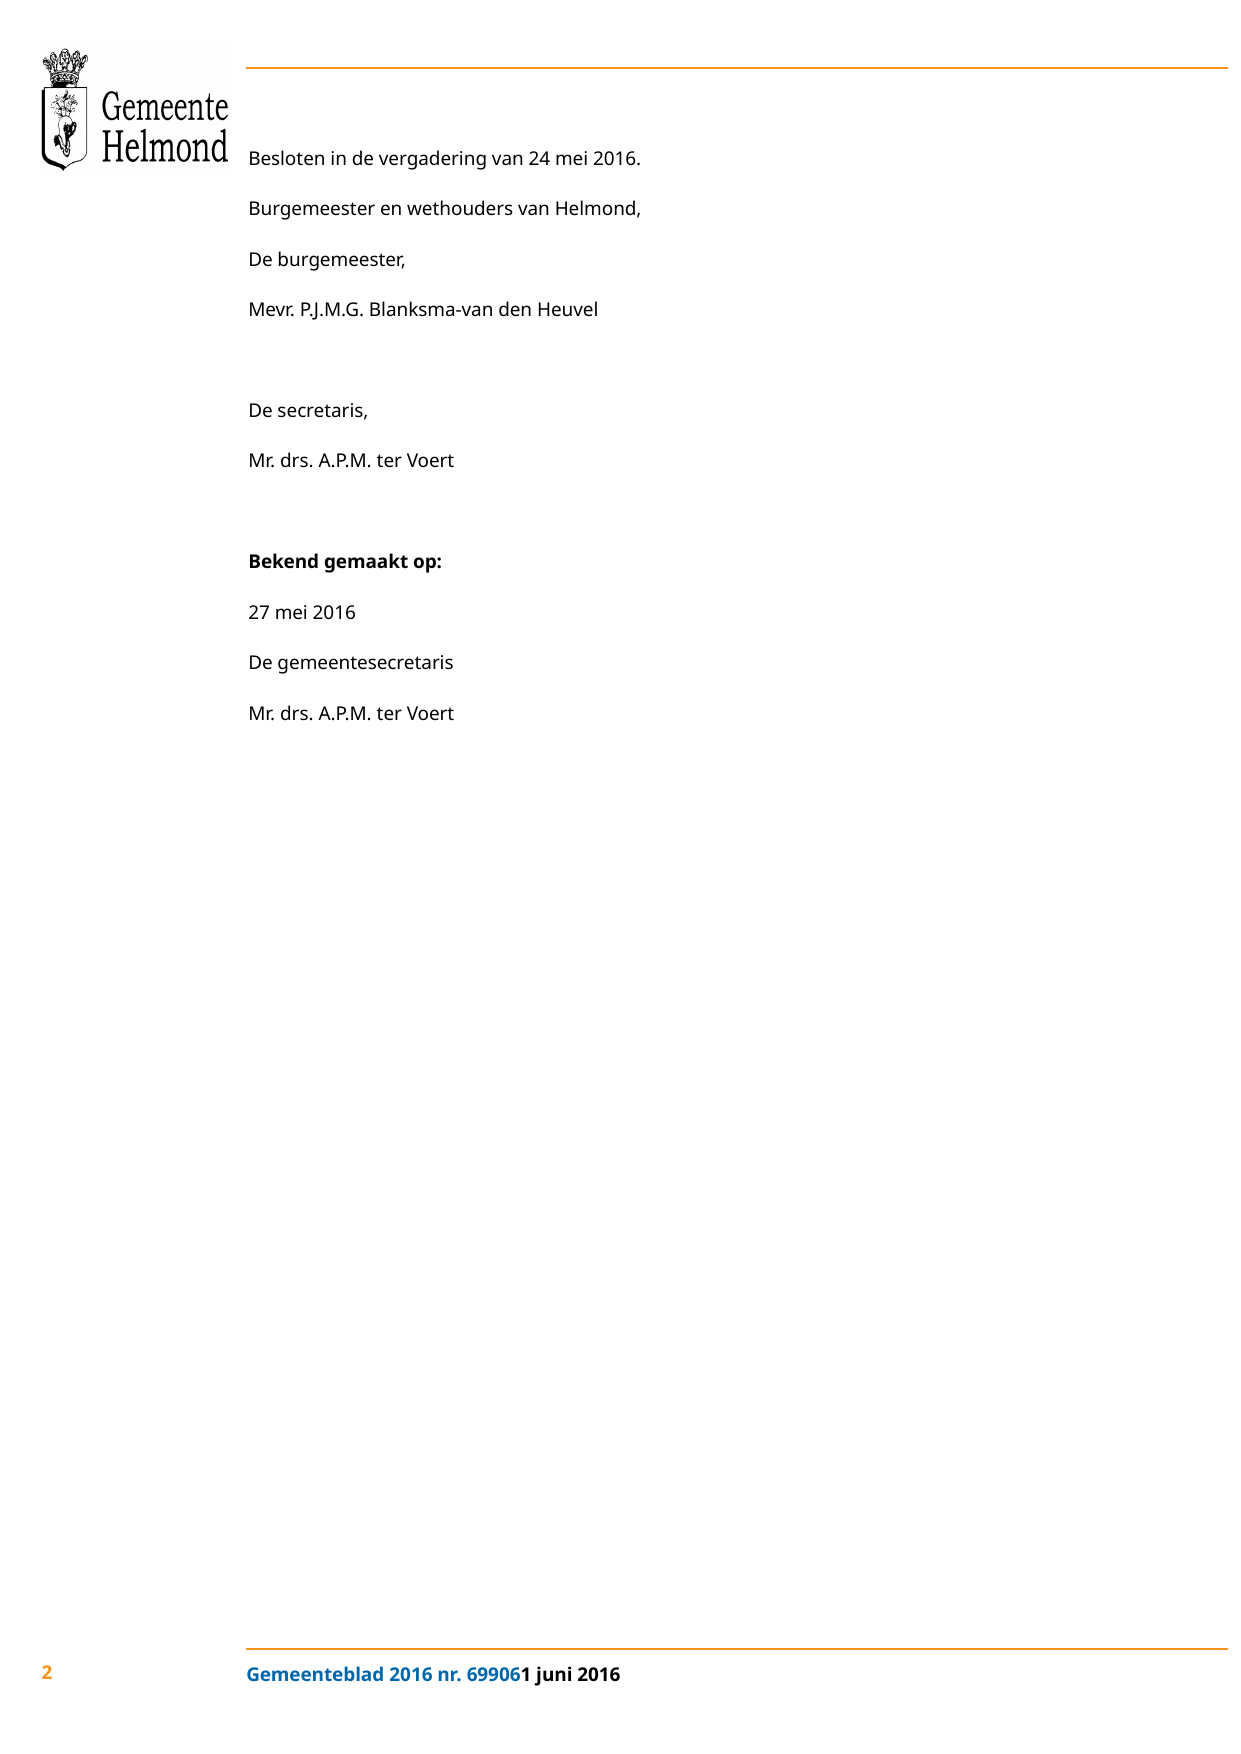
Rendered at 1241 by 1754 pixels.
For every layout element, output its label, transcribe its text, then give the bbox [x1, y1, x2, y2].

text Besloten in de vergadering van 24 mei 2016. [248, 145, 1152, 171]
text Burgemeester en wethouders van Helmond, [248, 196, 1152, 221]
text De gemeentesecretaris [248, 649, 1152, 675]
text De secretaris, [248, 397, 1152, 423]
text Bekend gemaakt op: [248, 548, 1152, 574]
text Mevr. P.J.M.G. Blanksma-van den Heuvel [248, 296, 1152, 322]
text Mr. drs. A.P.M. ter Voert [248, 700, 1152, 726]
text De burgemeester, [248, 246, 1152, 272]
text 27 mei 2016 [248, 599, 1152, 625]
text Mr. drs. A.P.M. ter Voert [248, 448, 1152, 473]
picture [41, 47, 231, 172]
